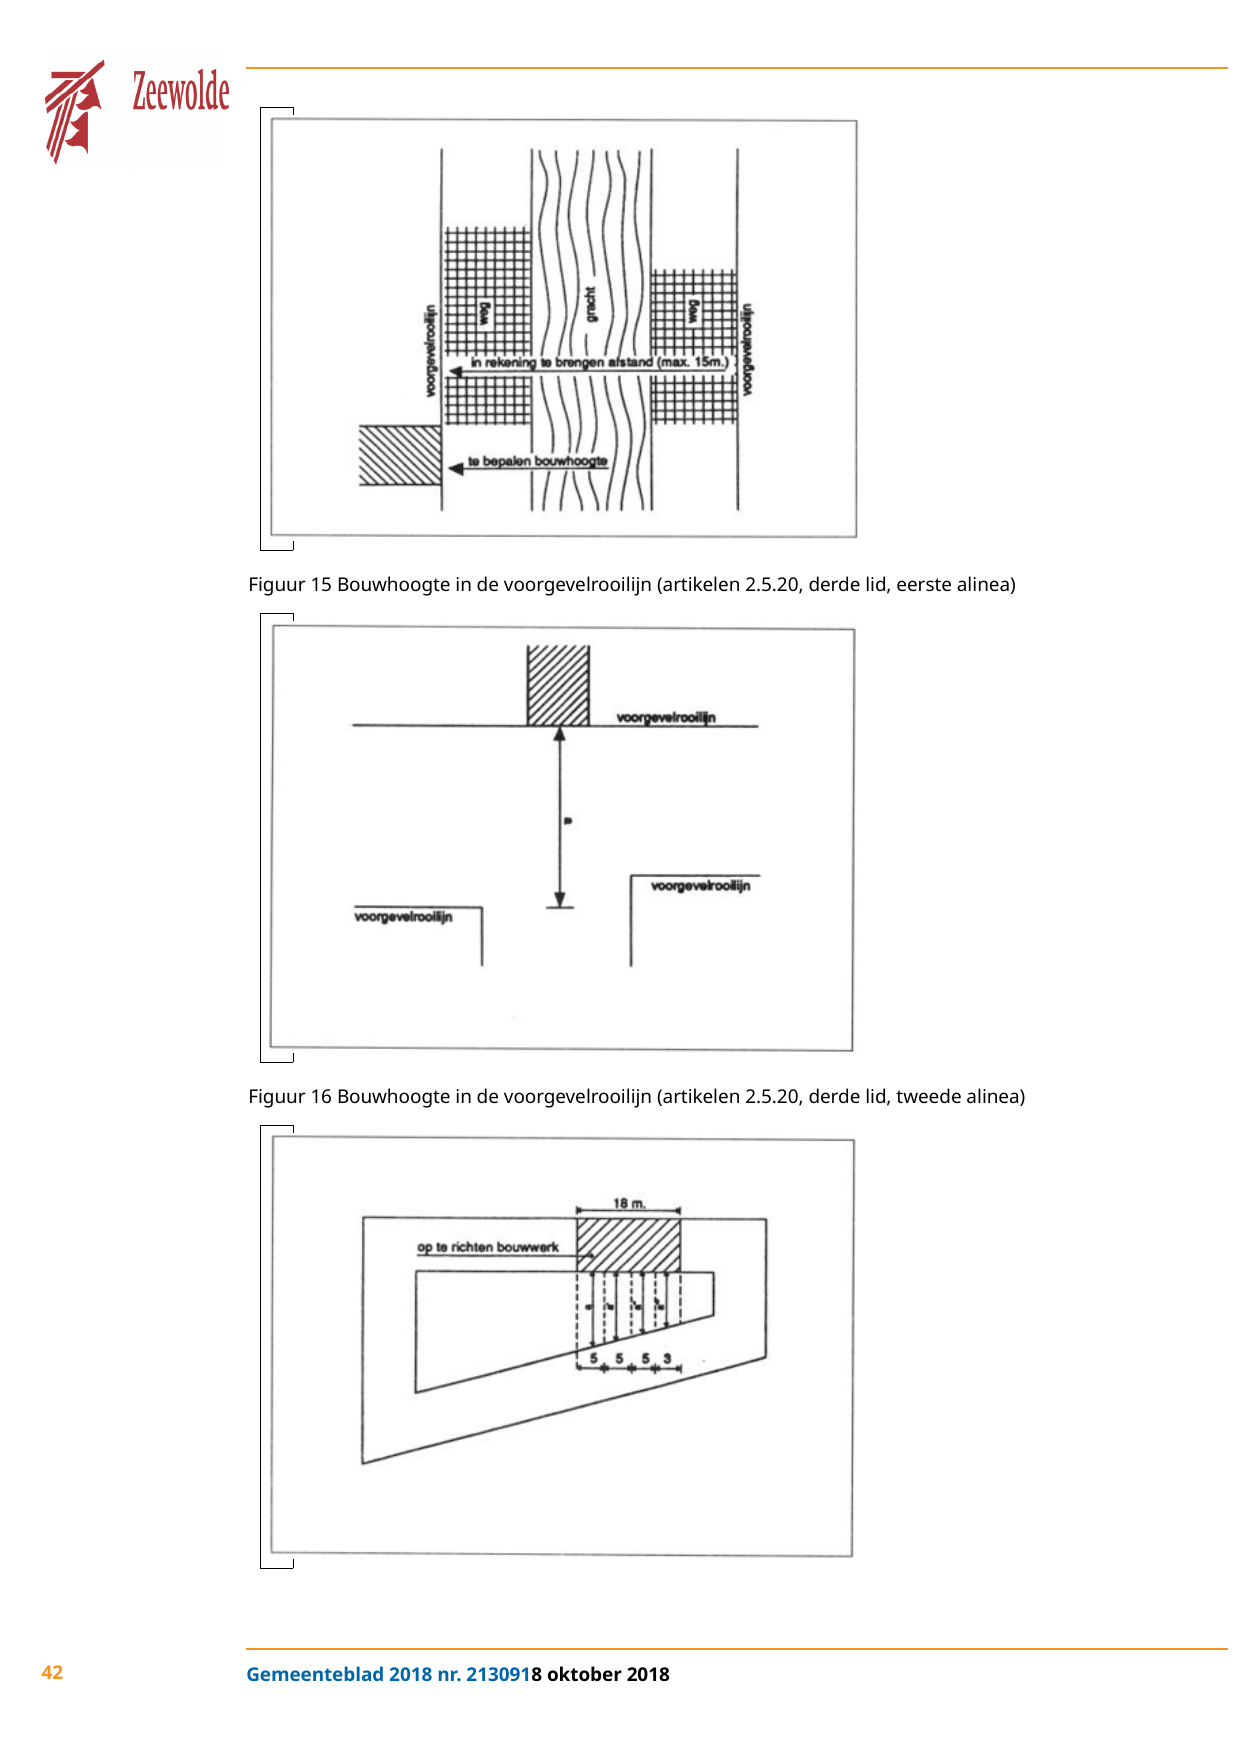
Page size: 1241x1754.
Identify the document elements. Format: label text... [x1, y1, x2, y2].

picture [268, 621, 860, 1053]
picture [268, 1133, 860, 1559]
text Figuur 16 Bouwhoogte in de voorgevelrooilijn (artikelen 2.5.20, derde lid, tweede alinea) [248, 1083, 1152, 1109]
picture [41, 47, 231, 172]
picture [268, 115, 860, 541]
text Figuur 15 Bouwhoogte in de voorgevelrooilijn (artikelen 2.5.20, derde lid, eerste alinea) [248, 571, 1152, 597]
